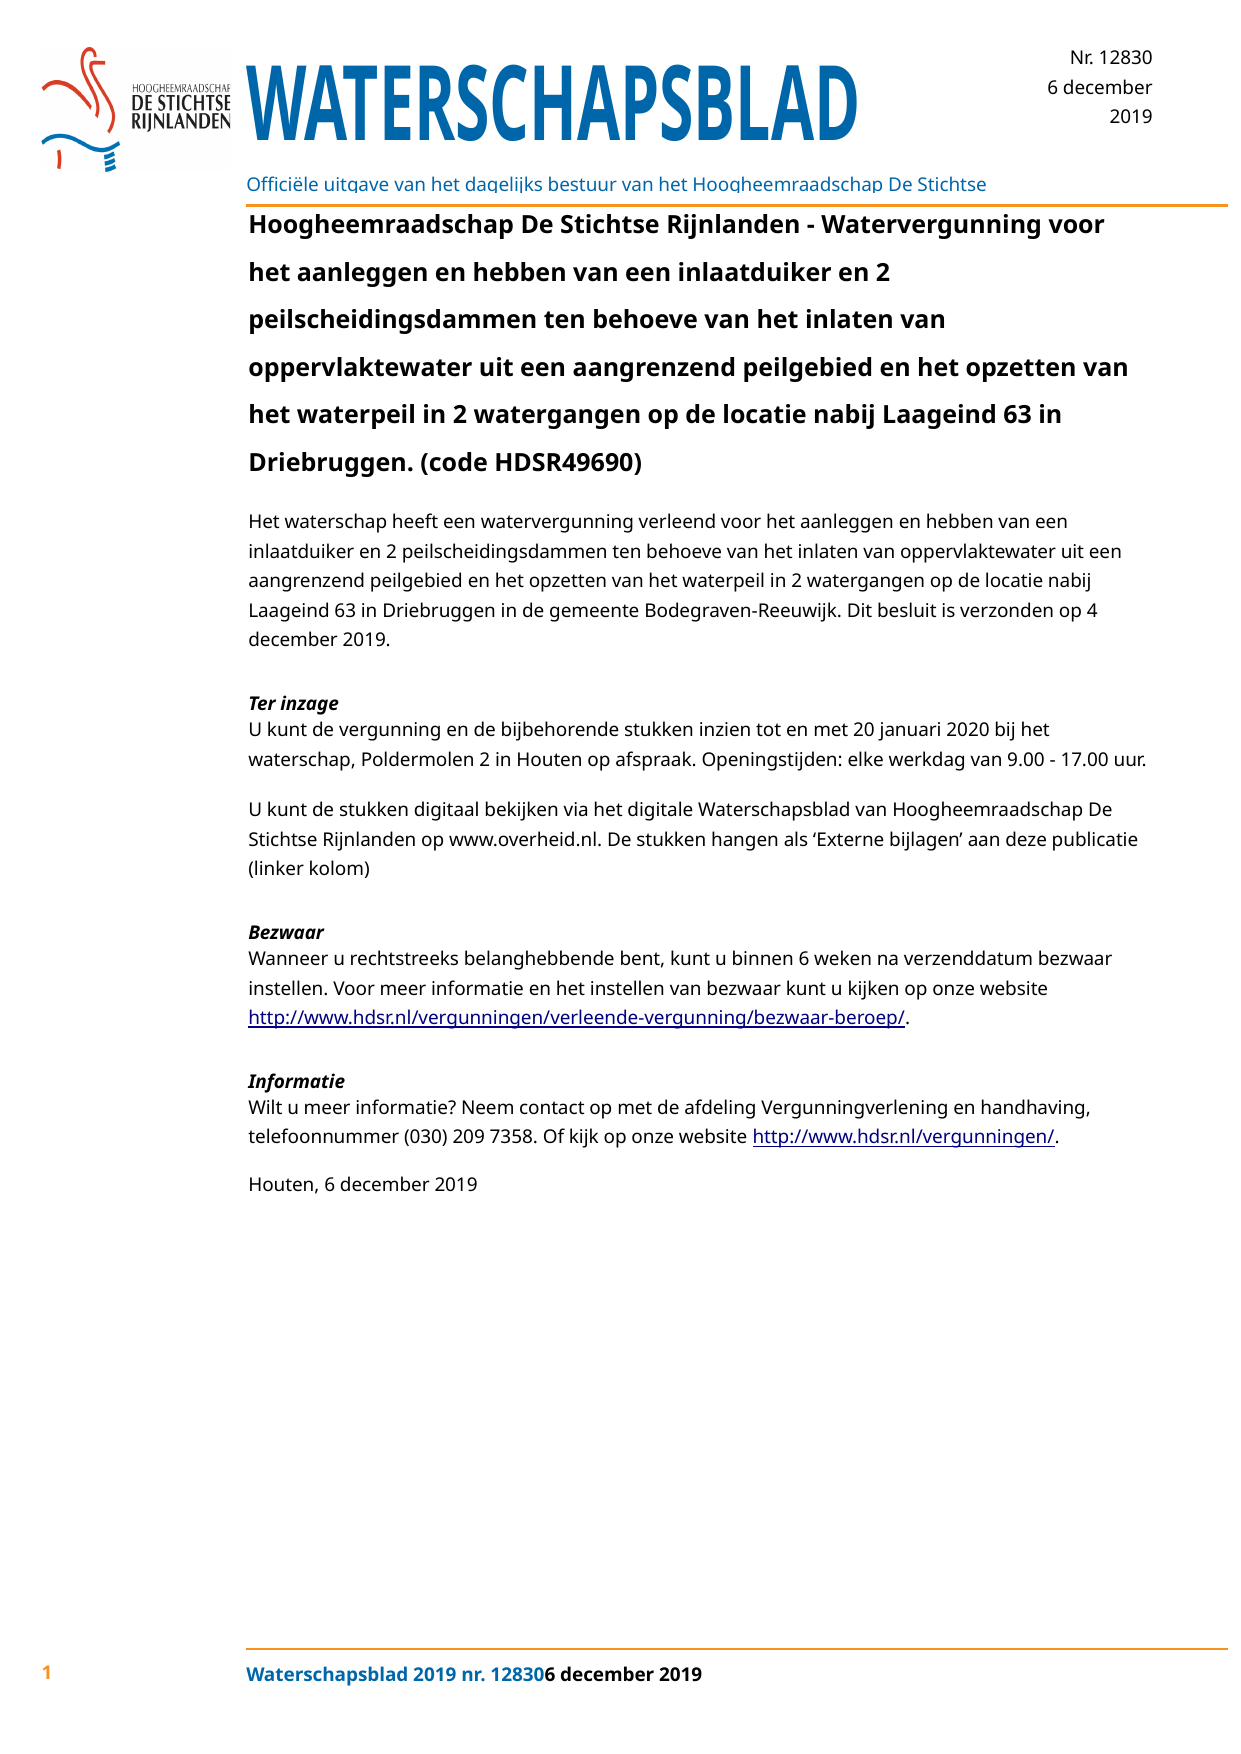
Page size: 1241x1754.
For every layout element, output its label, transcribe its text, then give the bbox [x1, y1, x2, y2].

text U kunt de vergunning en de bijbehorende stukken inzien tot en met 20 januari 2020 bij het waterschap, Poldermolen 2 in Houten op afspraak. Openingstijden: elke werkdag van 9.00 - 17.00 uur. [248, 716, 1152, 772]
text Houten, 6 december 2019 [248, 1171, 1152, 1197]
text Het waterschap heeft een watervergunning verleend voor het aanleggen en hebben van een inlaatduiker en 2 peilscheidingsdammen ten behoeve van het inlaten van oppervlaktewater uit een aangrenzend peilgebied en het opzetten van het waterpeil in 2 watergangen op de locatie nabij Laageind 63 in Driebruggen in de gemeente Bodegraven-Reeuwijk. Dit besluit is verzonden op 4 december 2019. [248, 508, 1152, 652]
text Hoogheemraadschap De Stichtse Rijnlanden - Watervergunning voor het aanleggen en hebben van een inlaatduiker en 2 peilscheidingsdammen ten behoeve van het inlaten van oppervlaktewater uit een aangrenzend peilgebied en het opzetten van het waterpeil in 2 watergangen op de locatie nabij Laageind 63 in Driebruggen. (code HDSR49690) [248, 207, 1152, 479]
text Bezwaar [248, 919, 1152, 945]
text Wanneer u rechtstreeks belanghebbende bent, kunt u binnen 6 weken na verzenddatum bezwaar instellen. Voor meer informatie en het instellen van bezwaar kunt u kijken op onze website http://www.hdsr.nl/vergunningen/verleende-vergunning/bezwaar-beroep/. [248, 945, 1152, 1030]
text Informatie [248, 1068, 1152, 1094]
text Ter inzage [248, 691, 1152, 716]
text U kunt de stukken digitaal bekijken via het digitale Waterschapsblad van Hoogheemraadschap De Stichtse Rijnlanden op www.overheid.nl. De stukken hangen als ‘Externe bijlagen’ aan deze publicatie (linker kolom) [248, 796, 1152, 881]
picture [41, 47, 231, 172]
text Wilt u meer informatie? Neem contact op met de afdeling Vergunningverlening en handhaving, telefoonnummer (030) 209 7358. Of kijk op onze website http://www.hdsr.nl/vergunningen/. [248, 1094, 1152, 1149]
